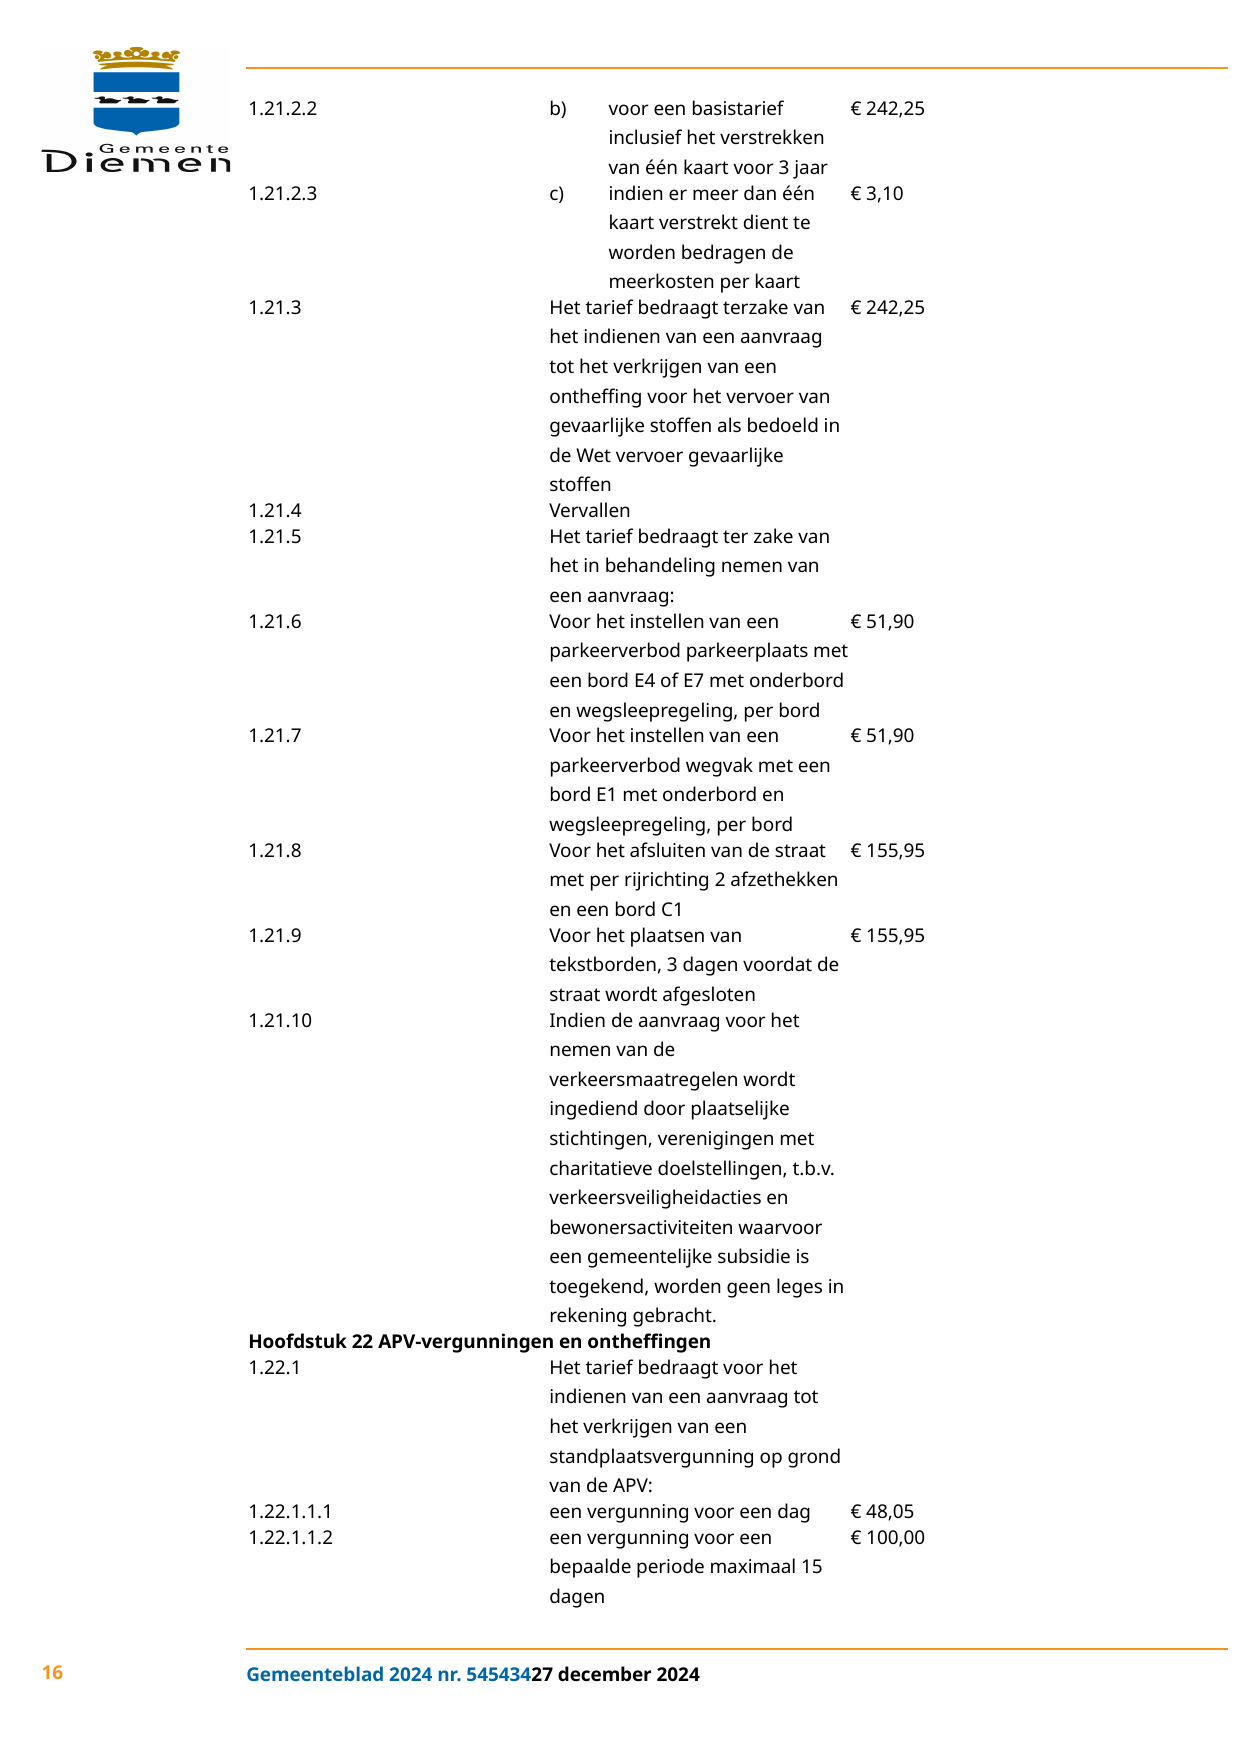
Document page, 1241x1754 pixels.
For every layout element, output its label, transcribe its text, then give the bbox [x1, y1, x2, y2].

table_cell € 51,90 [850, 723, 1152, 837]
table_cell Het tarief bedraagt ter zake van het in behandeling nemen van een aanvraag: [549, 523, 850, 608]
table_cell € 100,00 [850, 1524, 1152, 1609]
table_cell 1.21.2.2 [248, 95, 549, 180]
table_cell 1.22.1 [248, 1354, 549, 1498]
table_cell 1.21.10 [248, 1007, 549, 1328]
table_cell een vergunning voor een dag [549, 1498, 850, 1524]
table_cell 1.21.9 [248, 922, 549, 1007]
table_cell € 155,95 [850, 922, 1152, 1007]
picture [41, 47, 231, 172]
table_cell 1.21.5 [248, 523, 549, 608]
table_cell € 3,10 [850, 180, 1152, 294]
table_cell [850, 1354, 1152, 1498]
table_cell [850, 1007, 1152, 1328]
table_cell Voor het plaatsen van tekstborden, 3 dagen voordat de straat wordt afgesloten [549, 922, 850, 1007]
table_cell 1.22.1.1.2 [248, 1524, 549, 1609]
table_cell [850, 498, 1152, 523]
table_cell € 242,25 [850, 294, 1152, 497]
table_cell [850, 1328, 1152, 1354]
table_cell 1.22.1.1.1 [248, 1498, 549, 1524]
table_cell 1.21.3 [248, 294, 549, 497]
table_cell Vervallen [549, 498, 850, 523]
table_cell 1.21.2.3 [248, 180, 549, 294]
table_cell 1.21.8 [248, 837, 549, 922]
table_cell Het tarief bedraagt terzake van het indienen van een aanvraag tot het verkrijgen van een ontheffing voor het vervoer van gevaarlijke stoffen als bedoeld in de Wet vervoer gevaarlijke stoffen [549, 294, 850, 497]
table_cell voor een basistarief inclusief het verstrekken van één kaart voor 3 jaar [549, 95, 850, 180]
table_cell Voor het afsluiten van de straat met per rijrichting 2 afzethekken en een bord C1 [549, 837, 850, 922]
table_cell Voor het instellen van een parkeerverbod parkeerplaats met een bord E4 of E7 met onderbord en wegsleepregeling, per bord [549, 608, 850, 722]
table_cell € 155,95 [850, 837, 1152, 922]
table_cell [850, 523, 1152, 608]
table_cell € 242,25 [850, 95, 1152, 180]
table_cell een vergunning voor een bepaalde periode maximaal 15 dagen [549, 1524, 850, 1609]
table_cell Hoofdstuk 22 APV-vergunningen en ontheffingen [248, 1328, 850, 1354]
table_cell Indien de aanvraag voor het nemen van de verkeersmaatregelen wordt ingediend door plaatselijke stichtingen, verenigingen met charitatieve doelstellingen, t.b.v. verkeersveiligheidacties en bewonersactiviteiten waarvoor een gemeentelijke subsidie is toegekend, worden geen leges in rekening gebracht. [549, 1007, 850, 1328]
table_cell € 48,05 [850, 1498, 1152, 1524]
table_cell indien er meer dan één kaart verstrekt dient te worden bedragen de meerkosten per kaart [549, 180, 850, 294]
table_cell 1.21.7 [248, 723, 549, 837]
table_cell 1.21.6 [248, 608, 549, 722]
table_cell Voor het instellen van een parkeerverbod wegvak met een bord E1 met onderbord en wegsleepregeling, per bord [549, 723, 850, 837]
table_cell Het tarief bedraagt voor het indienen van een aanvraag tot het verkrijgen van een standplaatsvergunning op grond van de APV: [549, 1354, 850, 1498]
table_cell 1.21.4 [248, 498, 549, 523]
table_cell € 51,90 [850, 608, 1152, 722]
